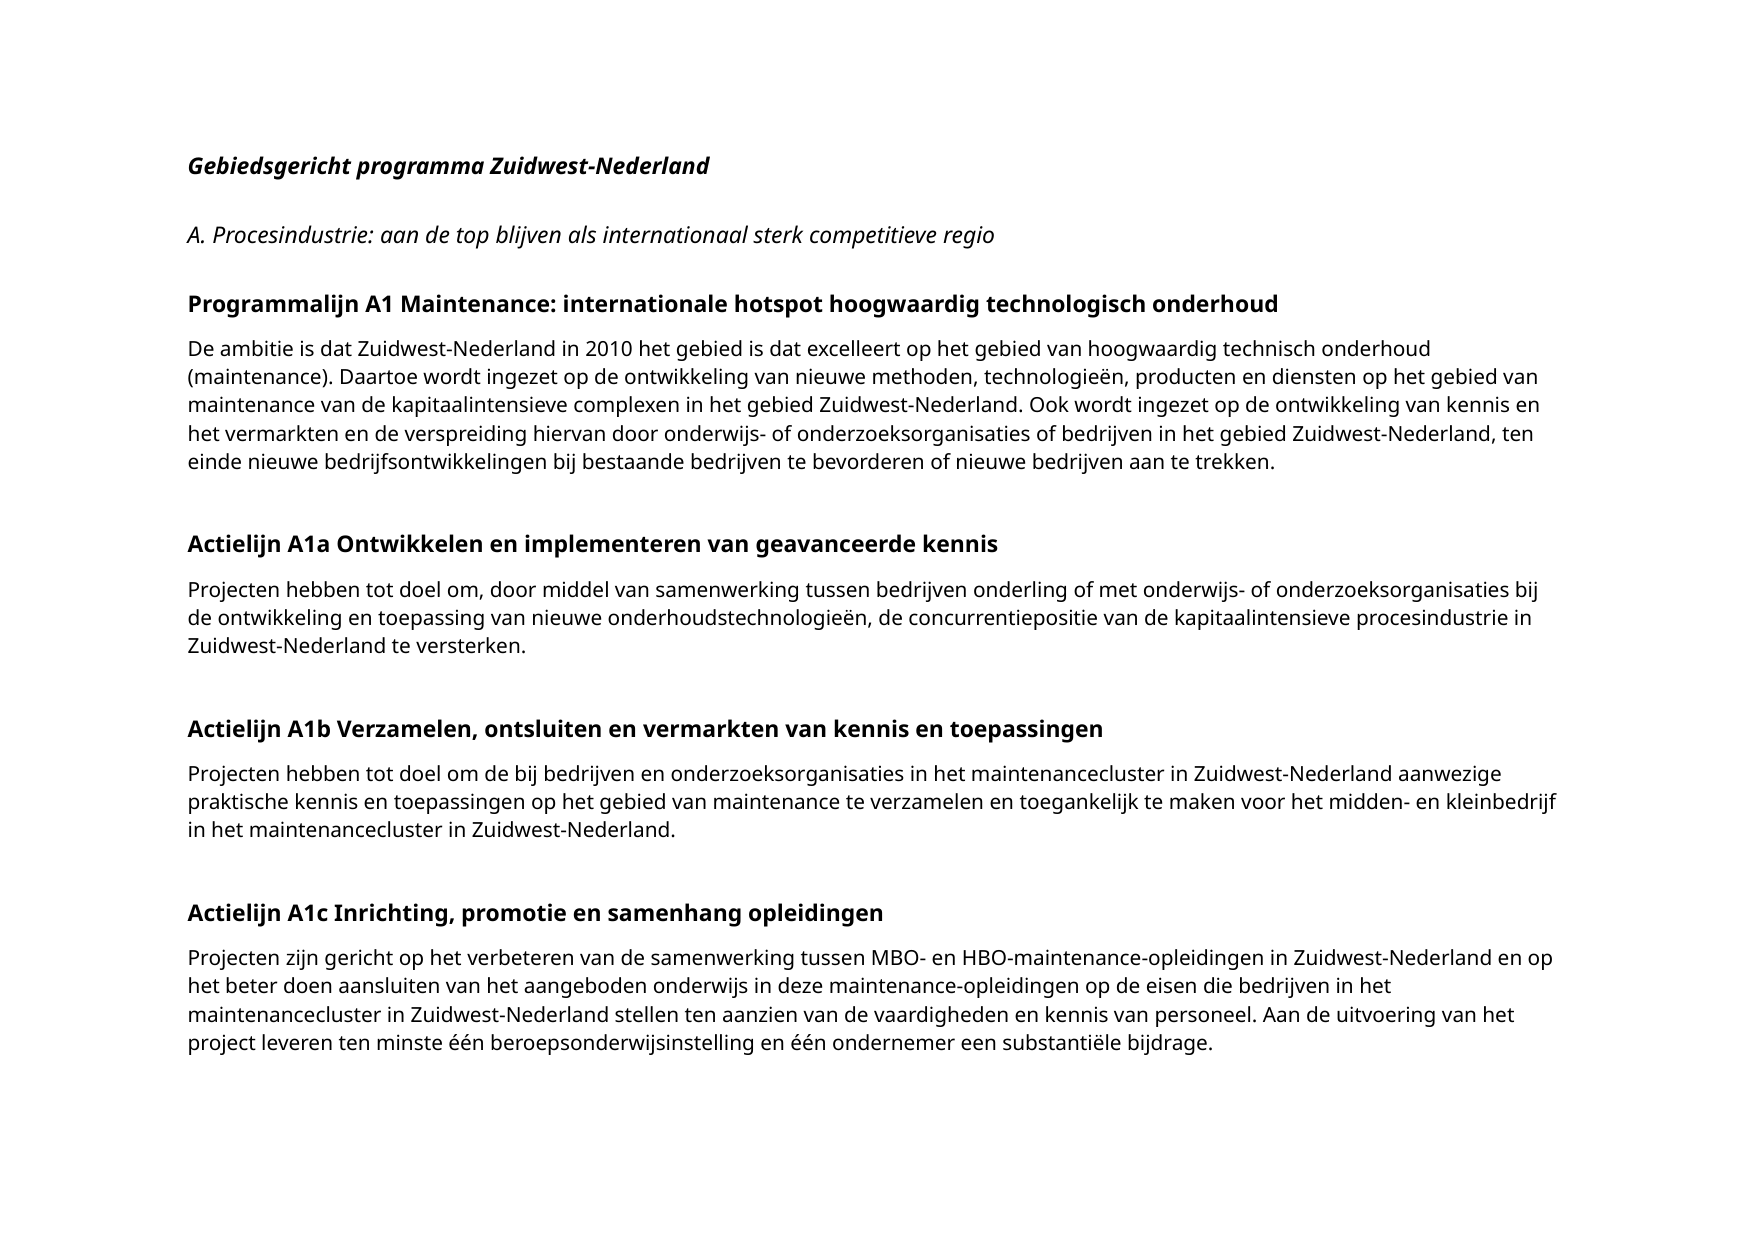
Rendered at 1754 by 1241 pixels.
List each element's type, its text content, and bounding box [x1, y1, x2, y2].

subtitle Actielijn A1c Inrichting, promotie en samenhang opleidingen [187, 897, 1566, 928]
subtitle Actielijn A1a Ontwikkelen en implementeren van geavanceerde kennis [187, 528, 1566, 560]
text De ambitie is dat Zuidwest-Nederland in 2010 het gebied is dat excelleert op het gebied van hoogwaardig technisch onderhoud (maintenance). Daartoe wordt ingezet op de ontwikkeling van nieuwe methoden, technologieën, producten en diensten op het gebied van maintenance van de kapitaalintensieve complexen in het gebied Zuidwest-Nederland. Ook wordt ingezet op de ontwikkeling van kennis en het vermarkten en de verspreiding hiervan door onderwijs- of onderzoeksorganisaties of bedrijven in het gebied Zuidwest-Nederland, ten einde nieuwe bedrijfsontwikkelingen bij bestaande bedrijven te bevorderen of nieuwe bedrijven aan te trekken. [187, 334, 1566, 476]
text Projecten hebben tot doel om de bij bedrijven en onderzoeksorganisaties in het maintenancecluster in Zuidwest-Nederland aanwezige praktische kennis en toepassingen op het gebied van maintenance te verzamelen en toegankelijk te maken voor het midden- en kleinbedrijf in het maintenancecluster in Zuidwest-Nederland. [187, 759, 1566, 844]
subtitle Programmalijn A1 Maintenance: internationale hotspot hoogwaardig technologisch onderhoud [187, 287, 1566, 319]
subtitle Actielijn A1b Verzamelen, ontsluiten en vermarkten van kennis en toepassingen [187, 712, 1566, 744]
text A. Procesindustrie: aan de top blijven als internationaal sterk competitieve regio [187, 219, 1566, 250]
text Gebiedsgericht programma Zuidwest-Nederland [187, 150, 1566, 181]
text Projecten hebben tot doel om, door middel van samenwerking tussen bedrijven onderling of met onderwijs- of onderzoeksorganisaties bij de ontwikkeling en toepassing van nieuwe onderhoudstechnologieën, de concurrentiepositie van de kapitaalintensieve procesindustrie in Zuidwest-Nederland te versterken. [187, 575, 1566, 660]
text Projecten zijn gericht op het verbeteren van de samenwerking tussen MBO- en HBO-maintenance-opleidingen in Zuidwest-Nederland en op het beter doen aansluiten van het aangeboden onderwijs in deze maintenance-opleidingen op de eisen die bedrijven in het maintenancecluster in Zuidwest-Nederland stellen ten aanzien van de vaardigheden en kennis van personeel. Aan de uitvoering van het project leveren ten minste één beroepsonderwijsinstelling en één ondernemer een substantiële bijdrage. [187, 943, 1566, 1057]
